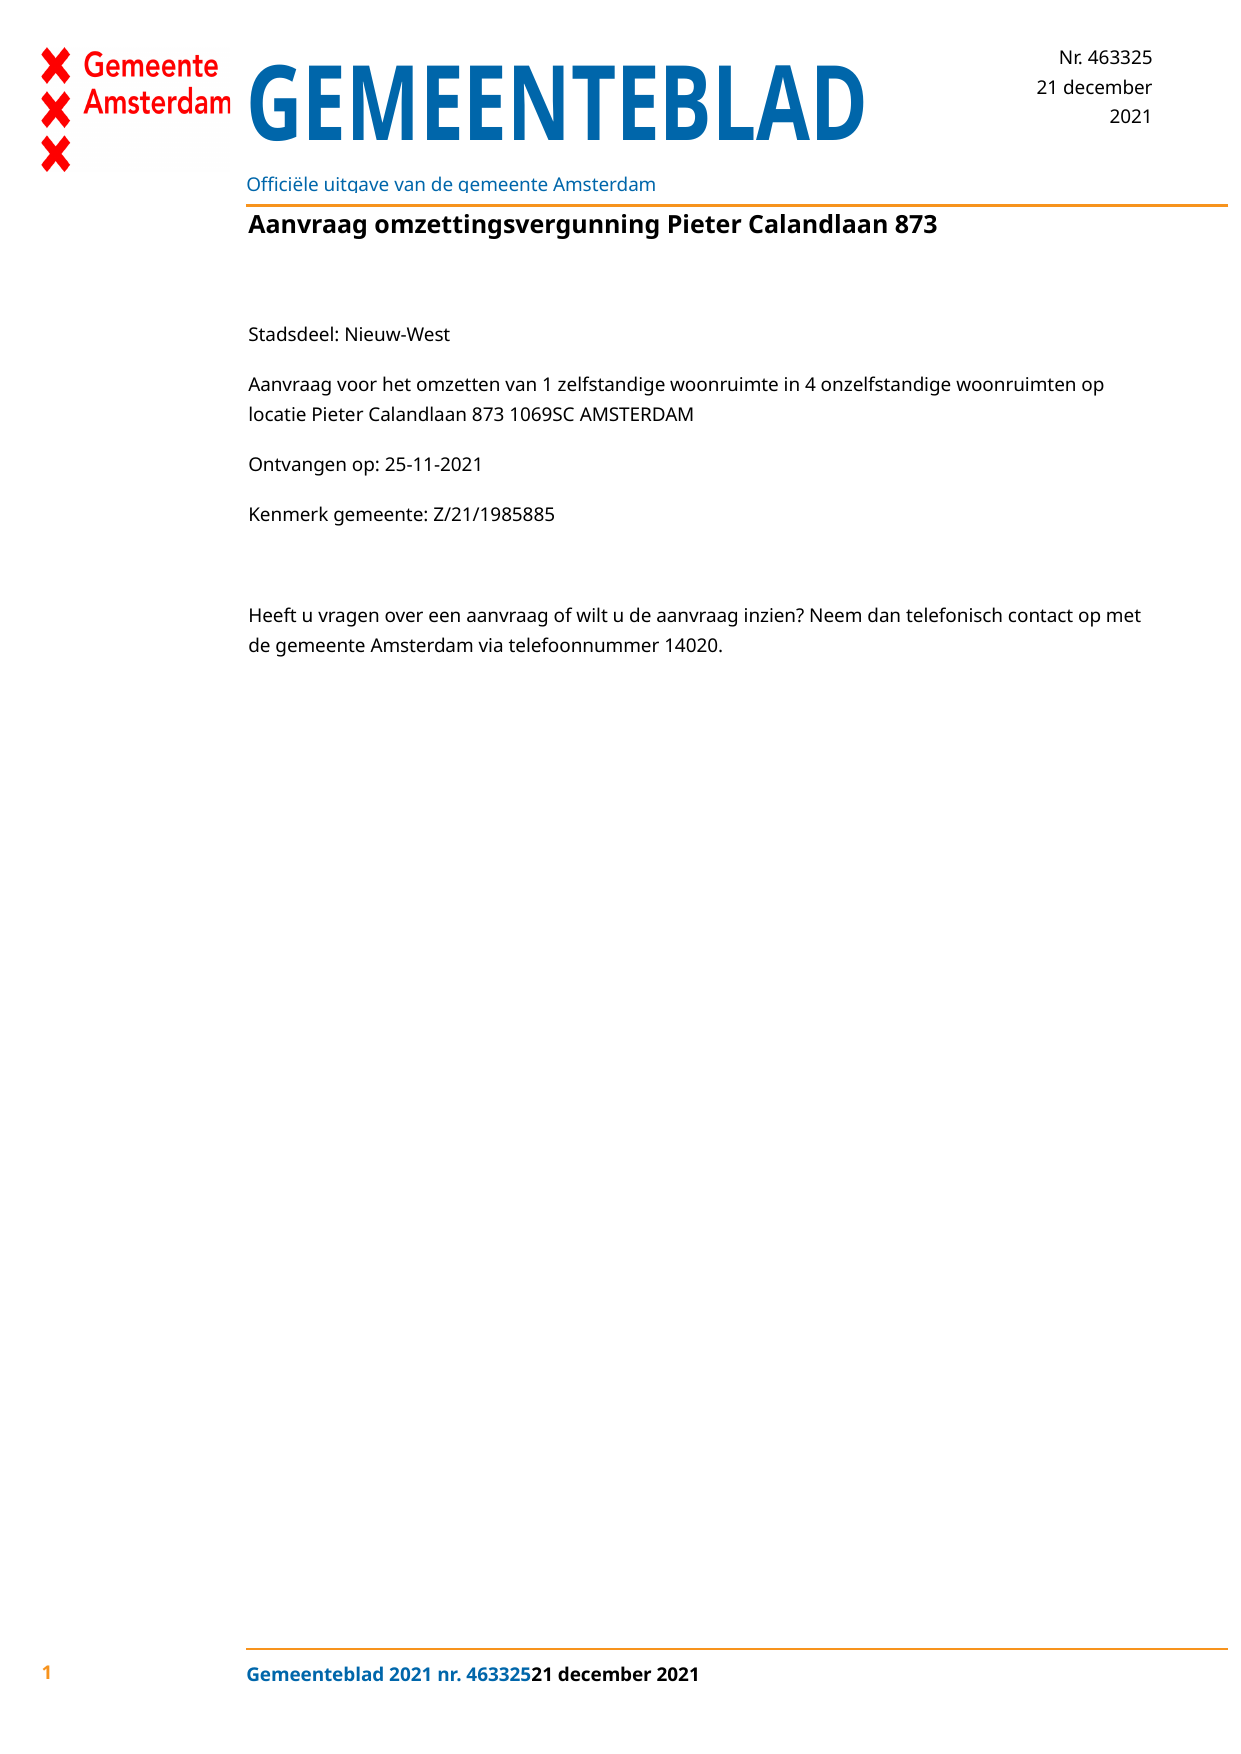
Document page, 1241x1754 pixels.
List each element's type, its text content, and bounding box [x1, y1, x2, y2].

text Aanvraag voor het omzetten van 1 zelfstandige woonruimte in 4 onzelfstandige woonruimten op locatie Pieter Calandlaan 873 1069SC AMSTERDAM [248, 371, 1152, 426]
text Aanvraag omzettingsvergunning Pieter Calandlaan 873 [248, 207, 1152, 241]
picture [41, 47, 231, 172]
text Heeft u vragen over een aanvraag of wilt u de aanvraag inzien? Neem dan telefonisch contact op met de gemeente Amsterdam via telefoonnummer 14020. [248, 602, 1152, 658]
text Ontvangen op: 25-11-2021 [248, 451, 1152, 477]
text Stadsdeel: Nieuw-West [248, 321, 1152, 346]
text Kenmerk gemeente: Z/21/1985885 [248, 502, 1152, 527]
